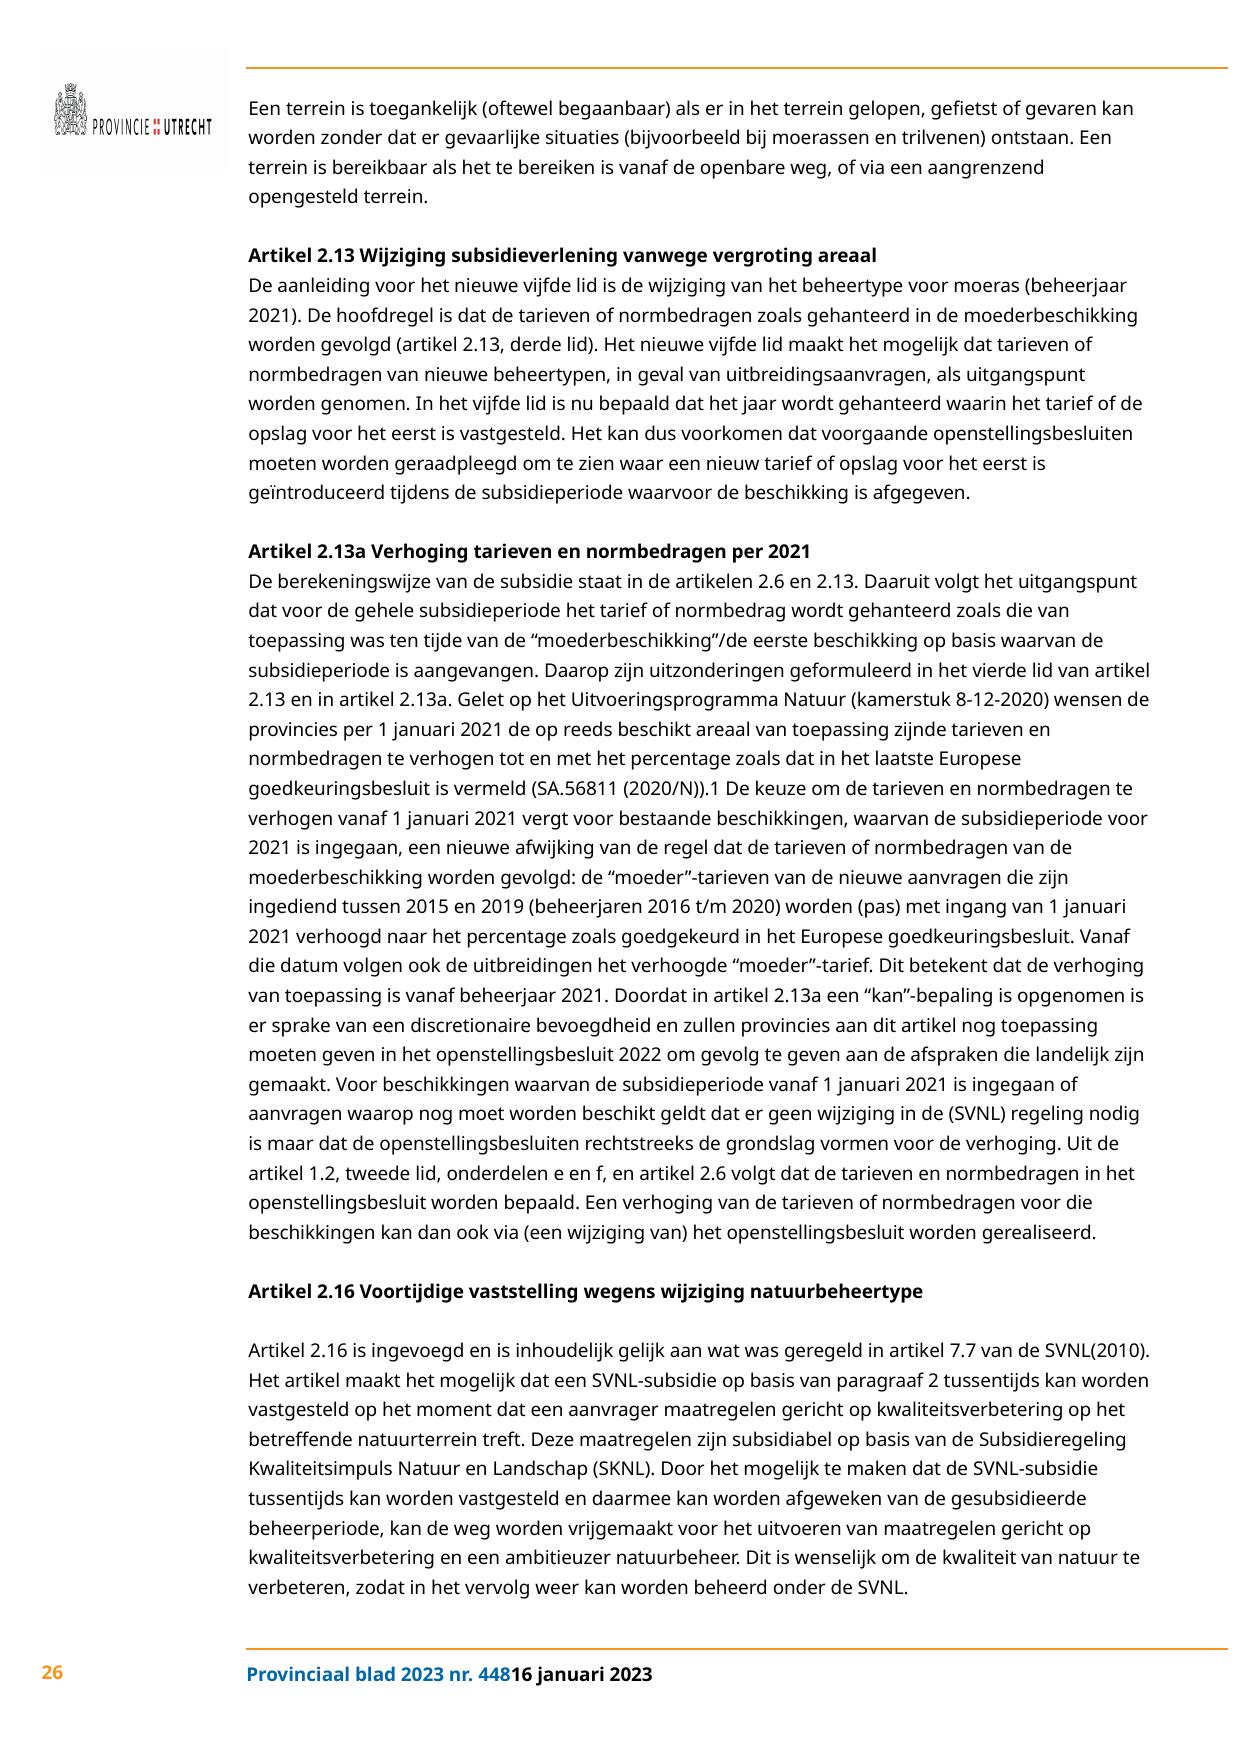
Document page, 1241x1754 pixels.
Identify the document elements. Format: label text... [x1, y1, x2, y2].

text Artikel 2.16 Voortijdige vaststelling wegens wijziging natuurbeheertype [248, 1278, 1152, 1304]
text Een terrein is toegankelijk (oftewel begaanbaar) als er in het terrein gelopen, gefietst of gevaren kan worden zonder dat er gevaarlijke situaties (bijvoorbeeld bij moerassen en trilvenen) ontstaan. Een terrein is bereikbaar als het te bereiken is vanaf de openbare weg, of via een aangrenzend opengesteld terrein. [248, 95, 1152, 209]
text De aanleiding voor het nieuwe vijfde lid is de wijziging van het beheertype voor moeras (beheerjaar 2021). De hoofdregel is dat de tarieven of normbedragen zoals gehanteerd in de moederbeschikking worden gevolgd (artikel 2.13, derde lid). Het nieuwe vijfde lid maakt het mogelijk dat tarieven of normbedragen van nieuwe beheertypen, in geval van uitbreidingsaanvragen, als uitgangspunt worden genomen. In het vijfde lid is nu bepaald dat het jaar wordt gehanteerd waarin het tarief of de opslag voor het eerst is vastgesteld. Het kan dus voorkomen dat voorgaande openstellingsbesluiten moeten worden geraadpleegd om te zien waar een nieuw tarief of opslag voor het eerst is geïntroduceerd tijdens de subsidieperiode waarvoor de beschikking is afgegeven. [248, 272, 1152, 505]
text De berekeningswijze van de subsidie staat in de artikelen 2.6 en 2.13. Daaruit volgt het uitgangspunt dat voor de gehele subsidieperiode het tarief of normbedrag wordt gehanteerd zoals die van toepassing was ten tijde van de “moederbeschikking”/de eerste beschikking op basis waarvan de subsidieperiode is aangevangen. Daarop zijn uitzonderingen geformuleerd in het vierde lid van artikel 2.13 en in artikel 2.13a. Gelet op het Uitvoeringsprogramma Natuur (kamerstuk 8-12-2020) wensen de provincies per 1 januari 2021 de op reeds beschikt areaal van toepassing zijnde tarieven en normbedragen te verhogen tot en met het percentage zoals dat in het laatste Europese goedkeuringsbesluit is vermeld (SA.56811 (2020/N)).1 De keuze om de tarieven en normbedragen te verhogen vanaf 1 januari 2021 vergt voor bestaande beschikkingen, waarvan de subsidieperiode voor 2021 is ingegaan, een nieuwe afwijking van de regel dat de tarieven of normbedragen van de moederbeschikking worden gevolgd: de “moeder”-tarieven van de nieuwe aanvragen die zijn ingediend tussen 2015 en 2019 (beheerjaren 2016 t/m 2020) worden (pas) met ingang van 1 januari 2021 verhoogd naar het percentage zoals goedgekeurd in het Europese goedkeuringsbesluit. Vanaf die datum volgen ook de uitbreidingen het verhoogde “moeder”-tarief. Dit betekent dat de verhoging van toepassing is vanaf beheerjaar 2021. Doordat in artikel 2.13a een “kan”-bepaling is opgenomen is er sprake van een discretionaire bevoegdheid en zullen provincies aan dit artikel nog toepassing moeten geven in het openstellingsbesluit 2022 om gevolg te geven aan de afspraken die landelijk zijn gemaakt. Voor beschikkingen waarvan de subsidieperiode vanaf 1 januari 2021 is ingegaan of aanvragen waarop nog moet worden beschikt geldt dat er geen wijziging in de (SVNL) regeling nodig is maar dat de openstellingsbesluiten rechtstreeks de grondslag vormen voor de verhoging. Uit de artikel 1.2, tweede lid, onderdelen e en f, en artikel 2.6 volgt dat de tarieven en normbedragen in het openstellingsbesluit worden bepaald. Een verhoging van de tarieven of normbedragen voor die beschikkingen kan dan ook via (een wijziging van) het openstellingsbesluit worden gerealiseerd. [248, 568, 1152, 1245]
text Artikel 2.13a Verhoging tarieven en normbedragen per 2021 [248, 538, 1152, 564]
text Artikel 2.13 Wijziging subsidieverlening vanwege vergroting areaal [248, 243, 1152, 268]
picture [41, 47, 231, 172]
text Artikel 2.16 is ingevoegd en is inhoudelijk gelijk aan wat was geregeld in artikel 7.7 van de SVNL(2010). Het artikel maakt het mogelijk dat een SVNL-subsidie op basis van paragraaf 2 tussentijds kan worden vastgesteld op het moment dat een aanvrager maatregelen gericht op kwaliteitsverbetering op het betreffende natuurterrein treft. Deze maatregelen zijn subsidiabel op basis van de Subsidieregeling Kwaliteitsimpuls Natuur en Landschap (SKNL). Door het mogelijk te maken dat de SVNL-subsidie tussentijds kan worden vastgesteld en daarmee kan worden afgeweken van de gesubsidieerde beheerperiode, kan de weg worden vrijgemaakt voor het uitvoeren van maatregelen gericht op kwaliteitsverbetering en een ambitieuzer natuurbeheer. Dit is wenselijk om de kwaliteit van natuur te verbeteren, zodat in het vervolg weer kan worden beheerd onder de SVNL. [248, 1337, 1152, 1600]
